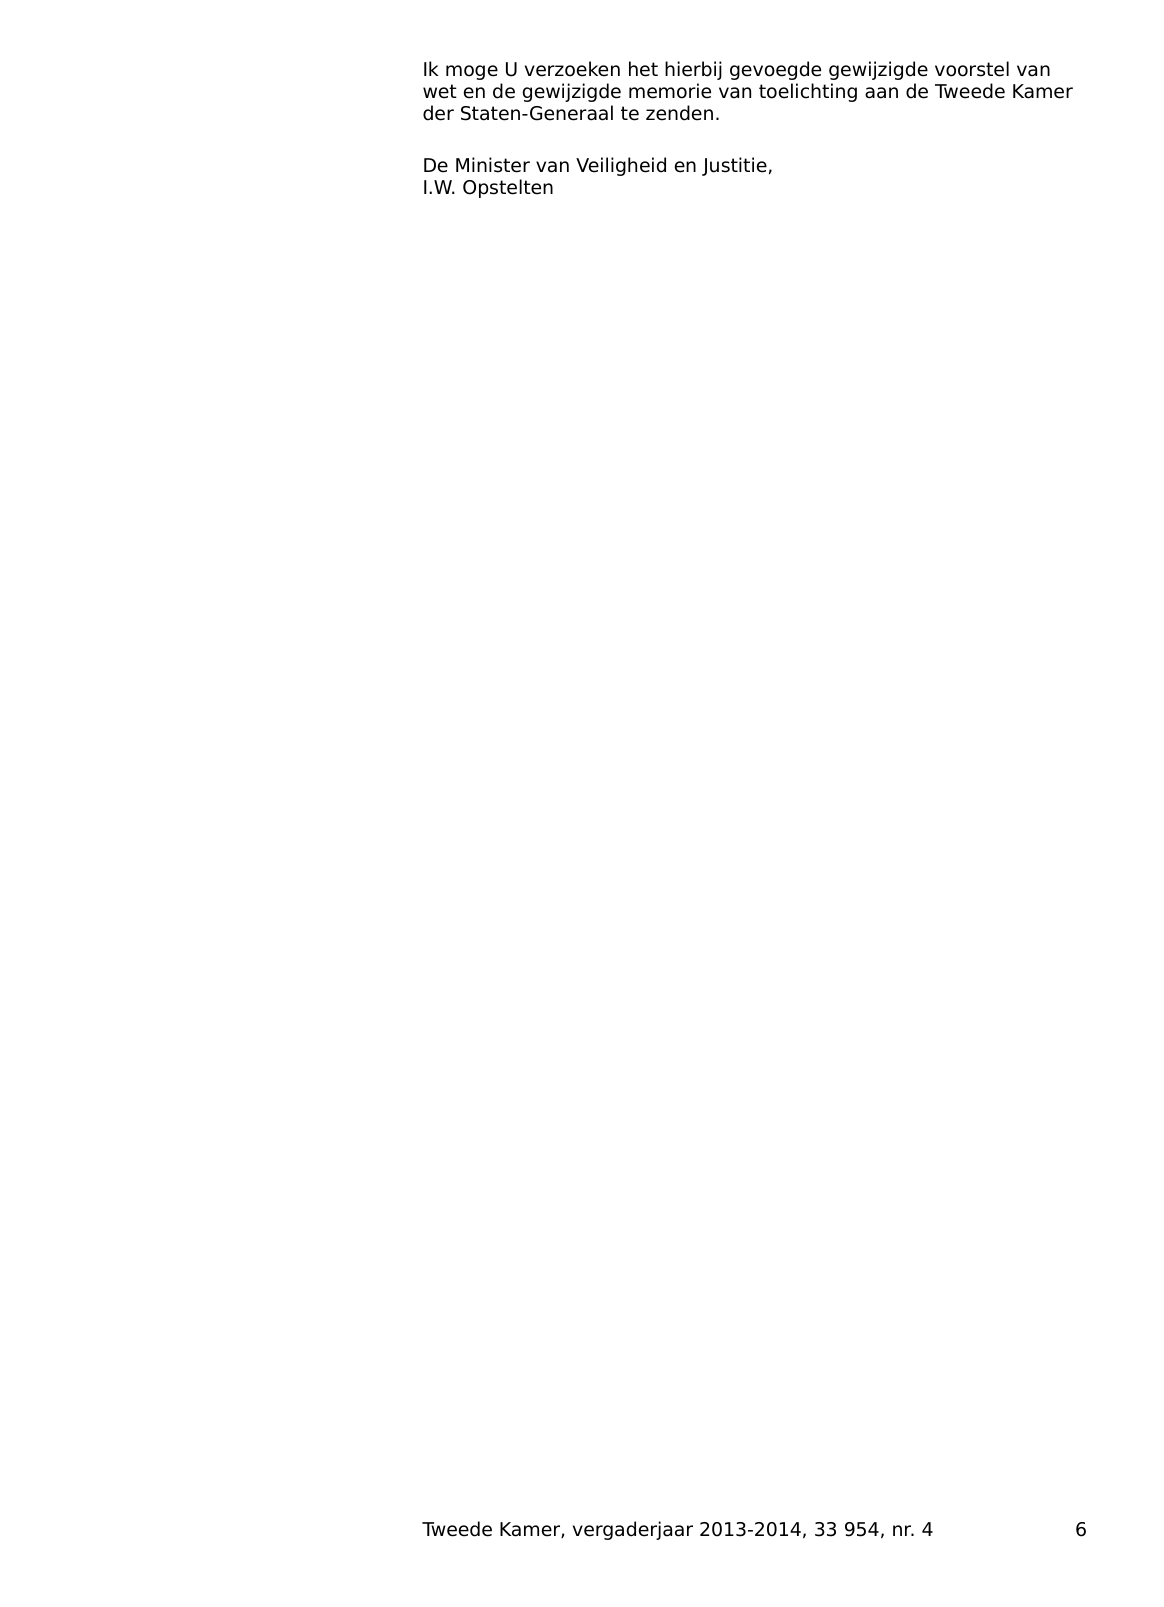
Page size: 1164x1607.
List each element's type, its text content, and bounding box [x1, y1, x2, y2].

text Ik moge U verzoeken het hierbij gevoegde gewijzigde voorstel van wet en de gewijzigde memorie van toelichting aan de Tweede Kamer der Staten-Generaal te zenden. [422, 59, 1087, 125]
text De Minister van Veiligheid en Justitie, I.W. Opstelten [422, 155, 1087, 199]
